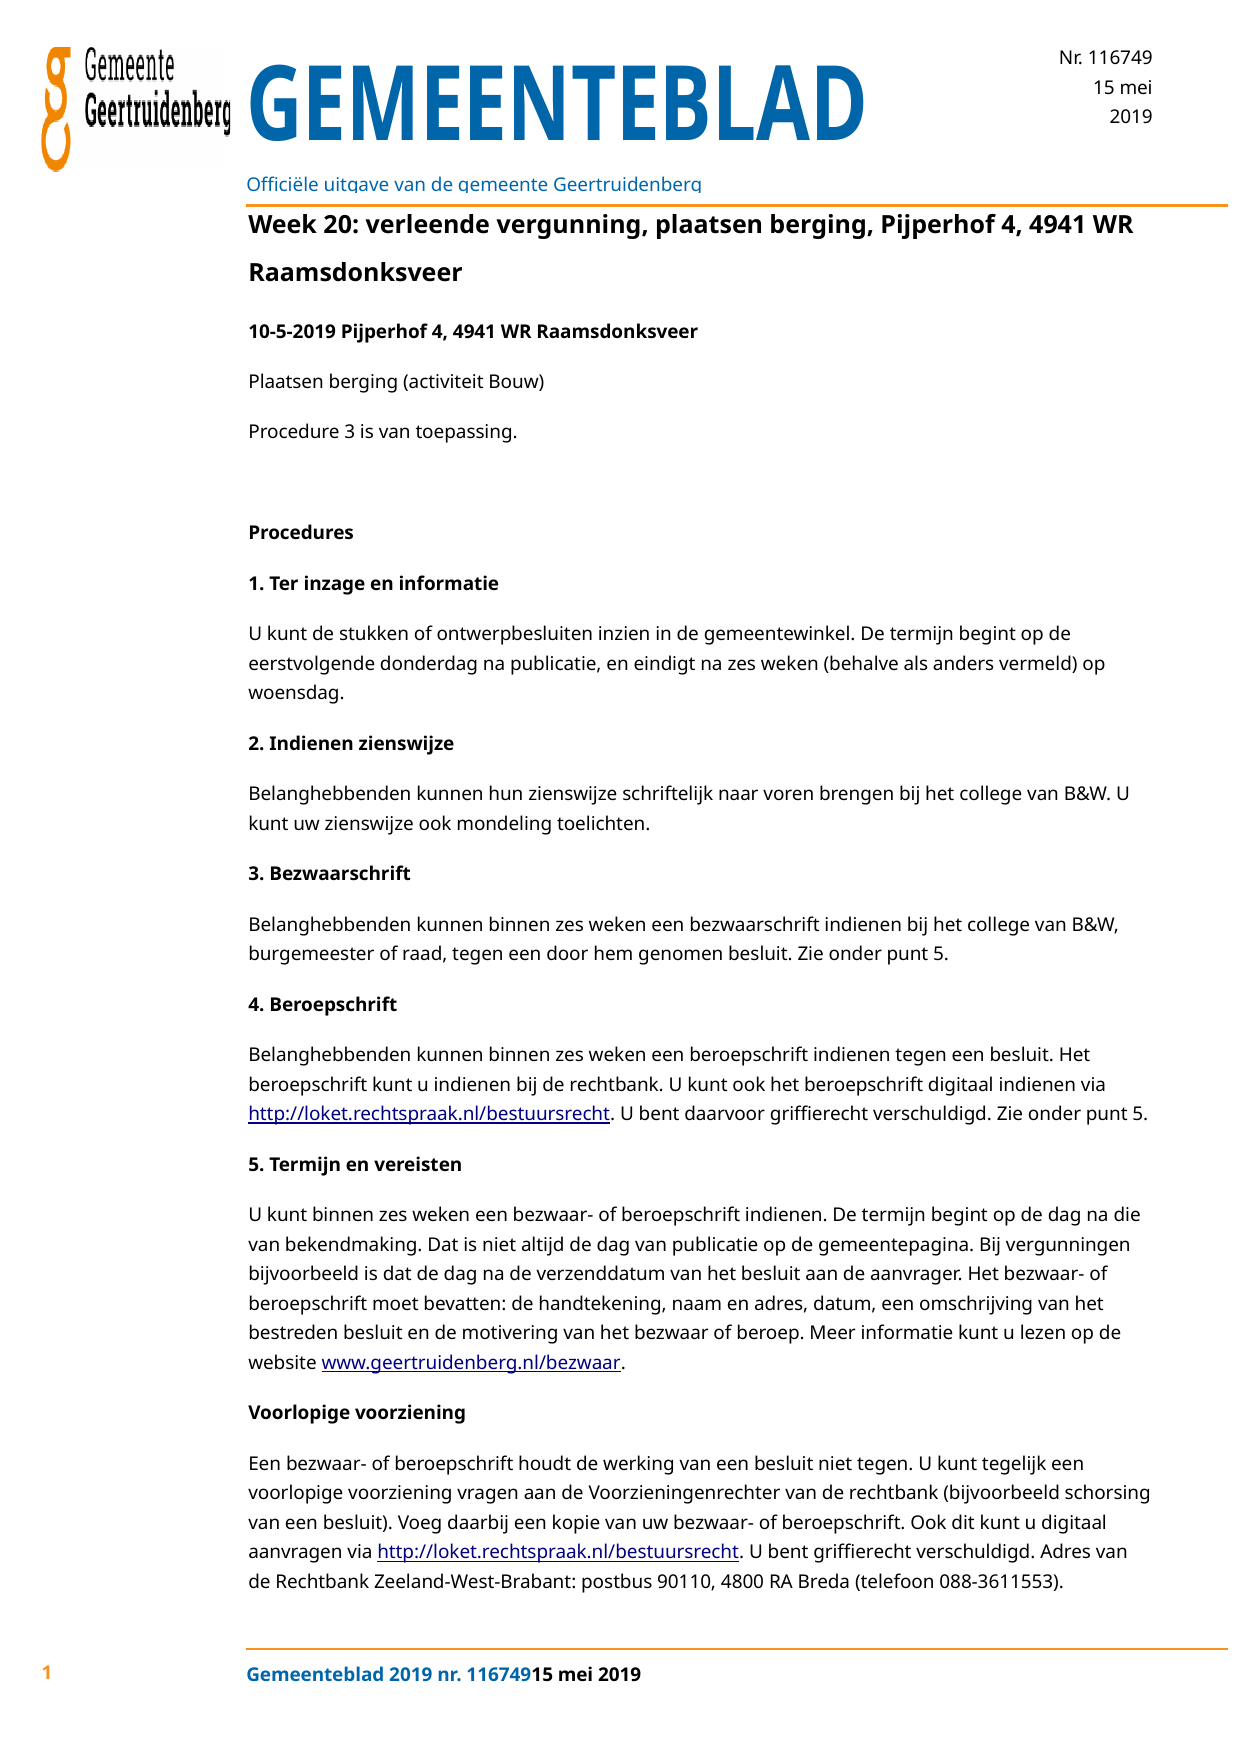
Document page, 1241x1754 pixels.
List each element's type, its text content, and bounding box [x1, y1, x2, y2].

text Procedures [248, 519, 1152, 545]
text U kunt binnen zes weken een bezwaar- of beroepschrift indienen. De termijn begint op de dag na die van bekendmaking. Dat is niet altijd de dag van publicatie op de gemeentepagina. Bij vergunningen bijvoorbeeld is dat de dag na de verzenddatum van het besluit aan de aanvrager. Het bezwaar- of beroepschrift moet bevatten: de handtekening, naam en adres, datum, een omschrijving van het bestreden besluit en de motivering van het bezwaar of beroep. Meer informatie kunt u lezen op de website www.geertruidenberg.nl/bezwaar. [248, 1201, 1152, 1375]
text 10-5-2019 Pijperhof 4, 4941 WR Raamsdonksveer [248, 318, 1152, 344]
text U kunt de stukken of ontwerpbesluiten inzien in de gemeentewinkel. De termijn begint op de eerstvolgende donderdag na publicatie, en eindigt na zes weken (behalve als anders vermeld) op woensdag. [248, 620, 1152, 705]
text 2. Indienen zienswijze [248, 730, 1152, 756]
picture [41, 47, 231, 172]
text Belanghebbenden kunnen binnen zes weken een bezwaarschrift indienen bij het college van B&W, burgemeester of raad, tegen een door hem genomen besluit. Zie onder punt 5. [248, 911, 1152, 966]
text Een bezwaar- of beroepschrift houdt de werking van een besluit niet tegen. U kunt tegelijk een voorlopige voorziening vragen aan de Voorzieningenrechter van de rechtbank (bijvoorbeeld schorsing van een besluit). Voeg daarbij een kopie van uw bezwaar- of beroepschrift. Ook dit kunt u digitaal aanvragen via http://loket.rechtspraak.nl/bestuursrecht. U bent griffierecht verschuldigd. Adres van de Rechtbank Zeeland-West-Brabant: postbus 90110, 4800 RA Breda (telefoon 088-3611553). [248, 1450, 1152, 1594]
text 4. Beroepschrift [248, 991, 1152, 1017]
text Voorlopige voorziening [248, 1399, 1152, 1425]
text Week 20: verleende vergunning, plaatsen berging, Pijperhof 4, 4941 WR Raamsdonksveer [248, 207, 1152, 288]
text 3. Bezwaarschrift [248, 860, 1152, 886]
text Plaatsen berging (activiteit Bouw) [248, 368, 1152, 394]
text 5. Termijn en vereisten [248, 1151, 1152, 1177]
text 1. Ter inzage en informatie [248, 570, 1152, 596]
text Belanghebbenden kunnen hun zienswijze schriftelijk naar voren brengen bij het college van B&W. U kunt uw zienswijze ook mondeling toelichten. [248, 780, 1152, 836]
text Procedure 3 is van toepassing. [248, 419, 1152, 444]
text Belanghebbenden kunnen binnen zes weken een beroepschrift indienen tegen een besluit. Het beroepschrift kunt u indienen bij de rechtbank. U kunt ook het beroepschrift digitaal indienen via http://loket.rechtspraak.nl/bestuursrecht. U bent daarvoor griffierecht verschuldigd. Zie onder punt 5. [248, 1041, 1152, 1126]
